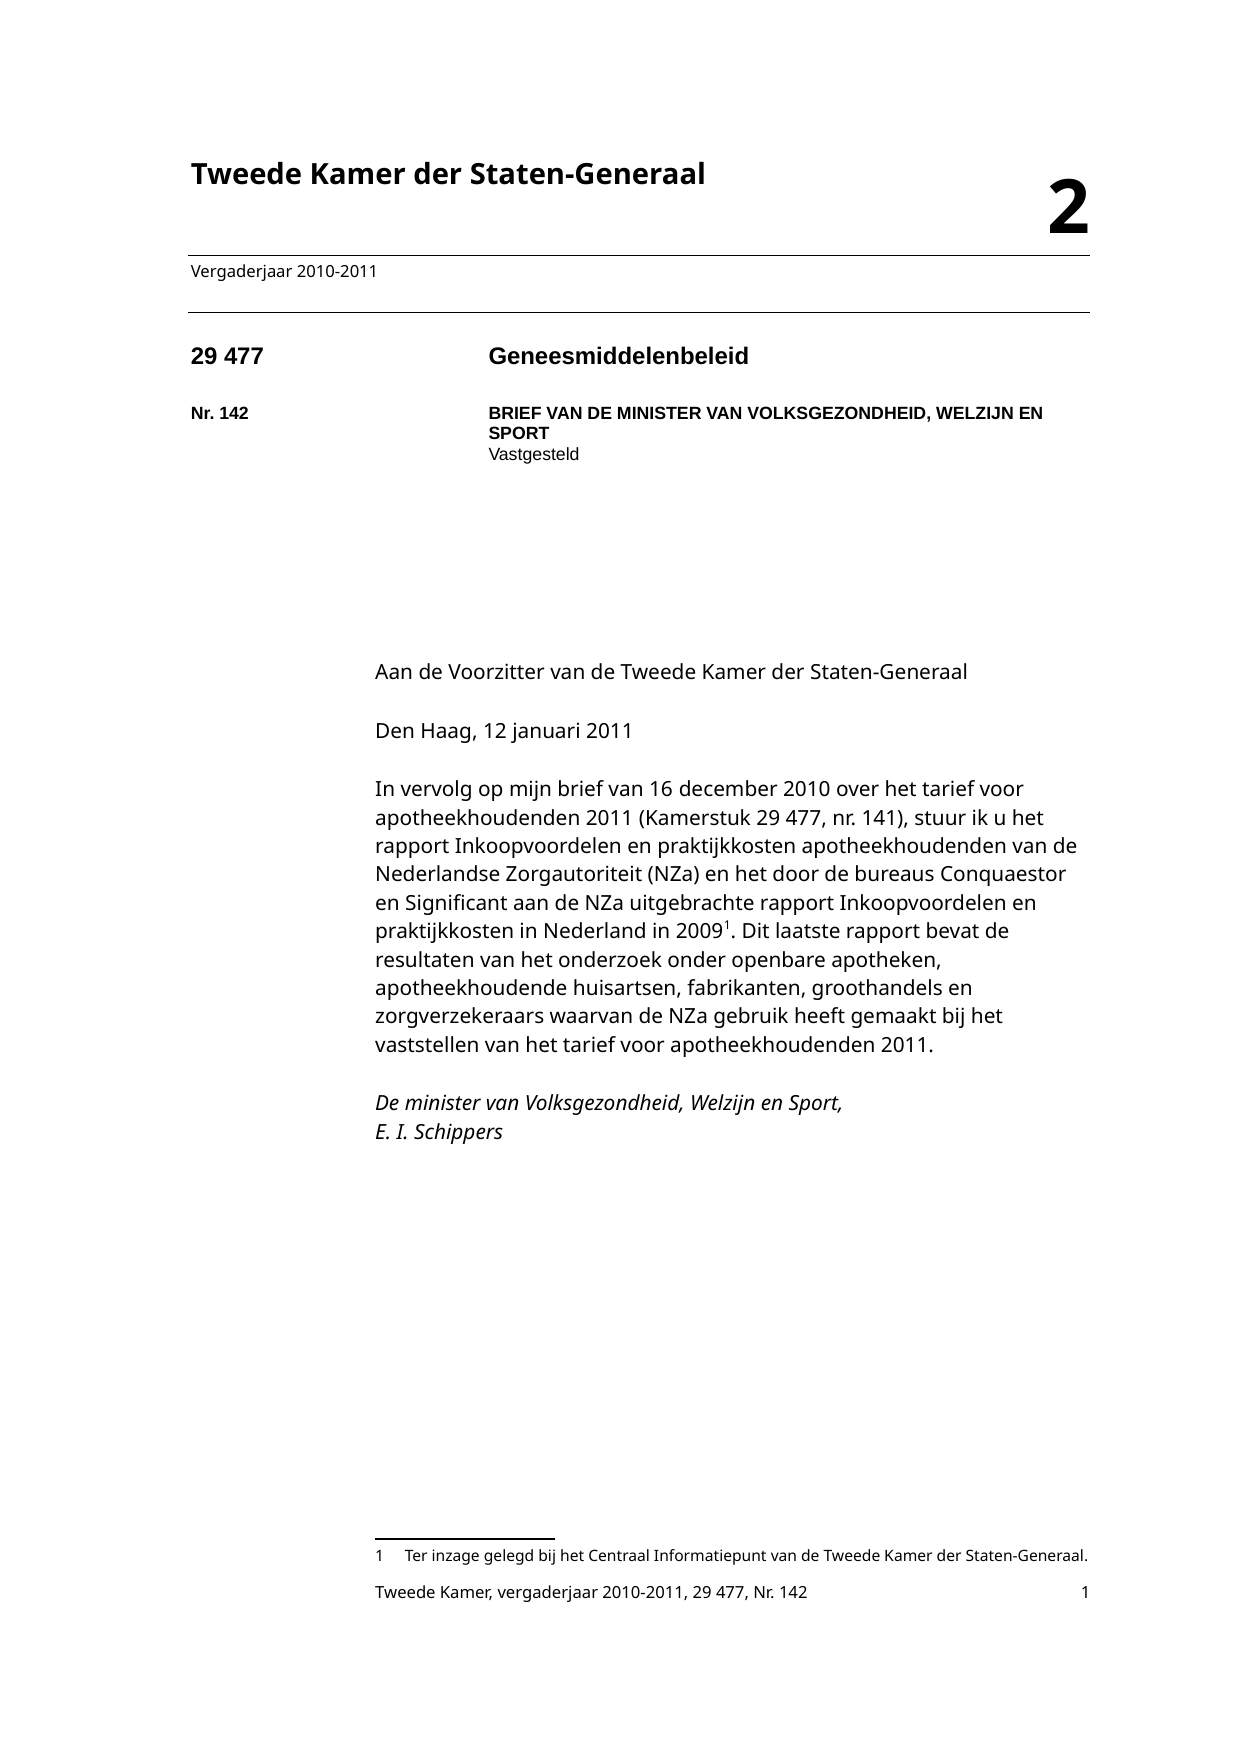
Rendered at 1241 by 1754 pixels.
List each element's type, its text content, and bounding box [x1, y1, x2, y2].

table_cell Nr. 142 [188, 399, 485, 539]
table_header Tweede Kamer der Staten-Generaal [188, 150, 909, 255]
table_cell BRIEF VAN DE MINISTER VAN VOLKSGEZONDHEID, WELZIJN EN SPORT Vastgesteld [485, 399, 1090, 539]
text Ter inzage gelegd bij het Centraal Informatiepunt van de Tweede Kamer der Staten-Generaal. [375, 1509, 1090, 1566]
table_header 2 [910, 150, 1090, 255]
table_cell [188, 313, 485, 339]
table_cell [485, 313, 1090, 339]
table_cell [485, 256, 1090, 312]
table_cell Vergaderjaar 2010-2011 [188, 256, 485, 312]
text E. I. Schippers [375, 1117, 1090, 1145]
text De minister van Volksgezondheid, Welzijn en Sport, [375, 1088, 1090, 1117]
table_cell 29 477 [188, 339, 485, 399]
table_cell Geneesmiddelenbeleid [485, 339, 1090, 399]
text In vervolg op mijn brief van 16 december 2010 over het tarief voor apotheekhoudenden 2011 (Kamerstuk 29 477, nr. 141), stuur ik u het rapport Inkoopvoordelen en praktijkkosten apotheekhoudenden van de Nederlandse Zorgautoriteit (NZa) en het door de bureaus Conquaestor en Significant aan de NZa uitgebrachte rapport Inkoopvoordelen en praktijkkosten in Nederland in 2009. Dit laatste rapport bevat de resultaten van het onderzoek onder openbare apotheken, apotheekhoudende huisartsen, fabrikanten, groothandels en zorgverzekeraars waarvan de NZa gebruik heeft gemaakt bij het vaststellen van het tarief voor apotheekhoudenden 2011. [375, 774, 1090, 1058]
text Den Haag, 12 januari 2011 [375, 716, 1090, 744]
text Aan de Voorzitter van de Tweede Kamer der Staten-Generaal [375, 657, 1090, 686]
